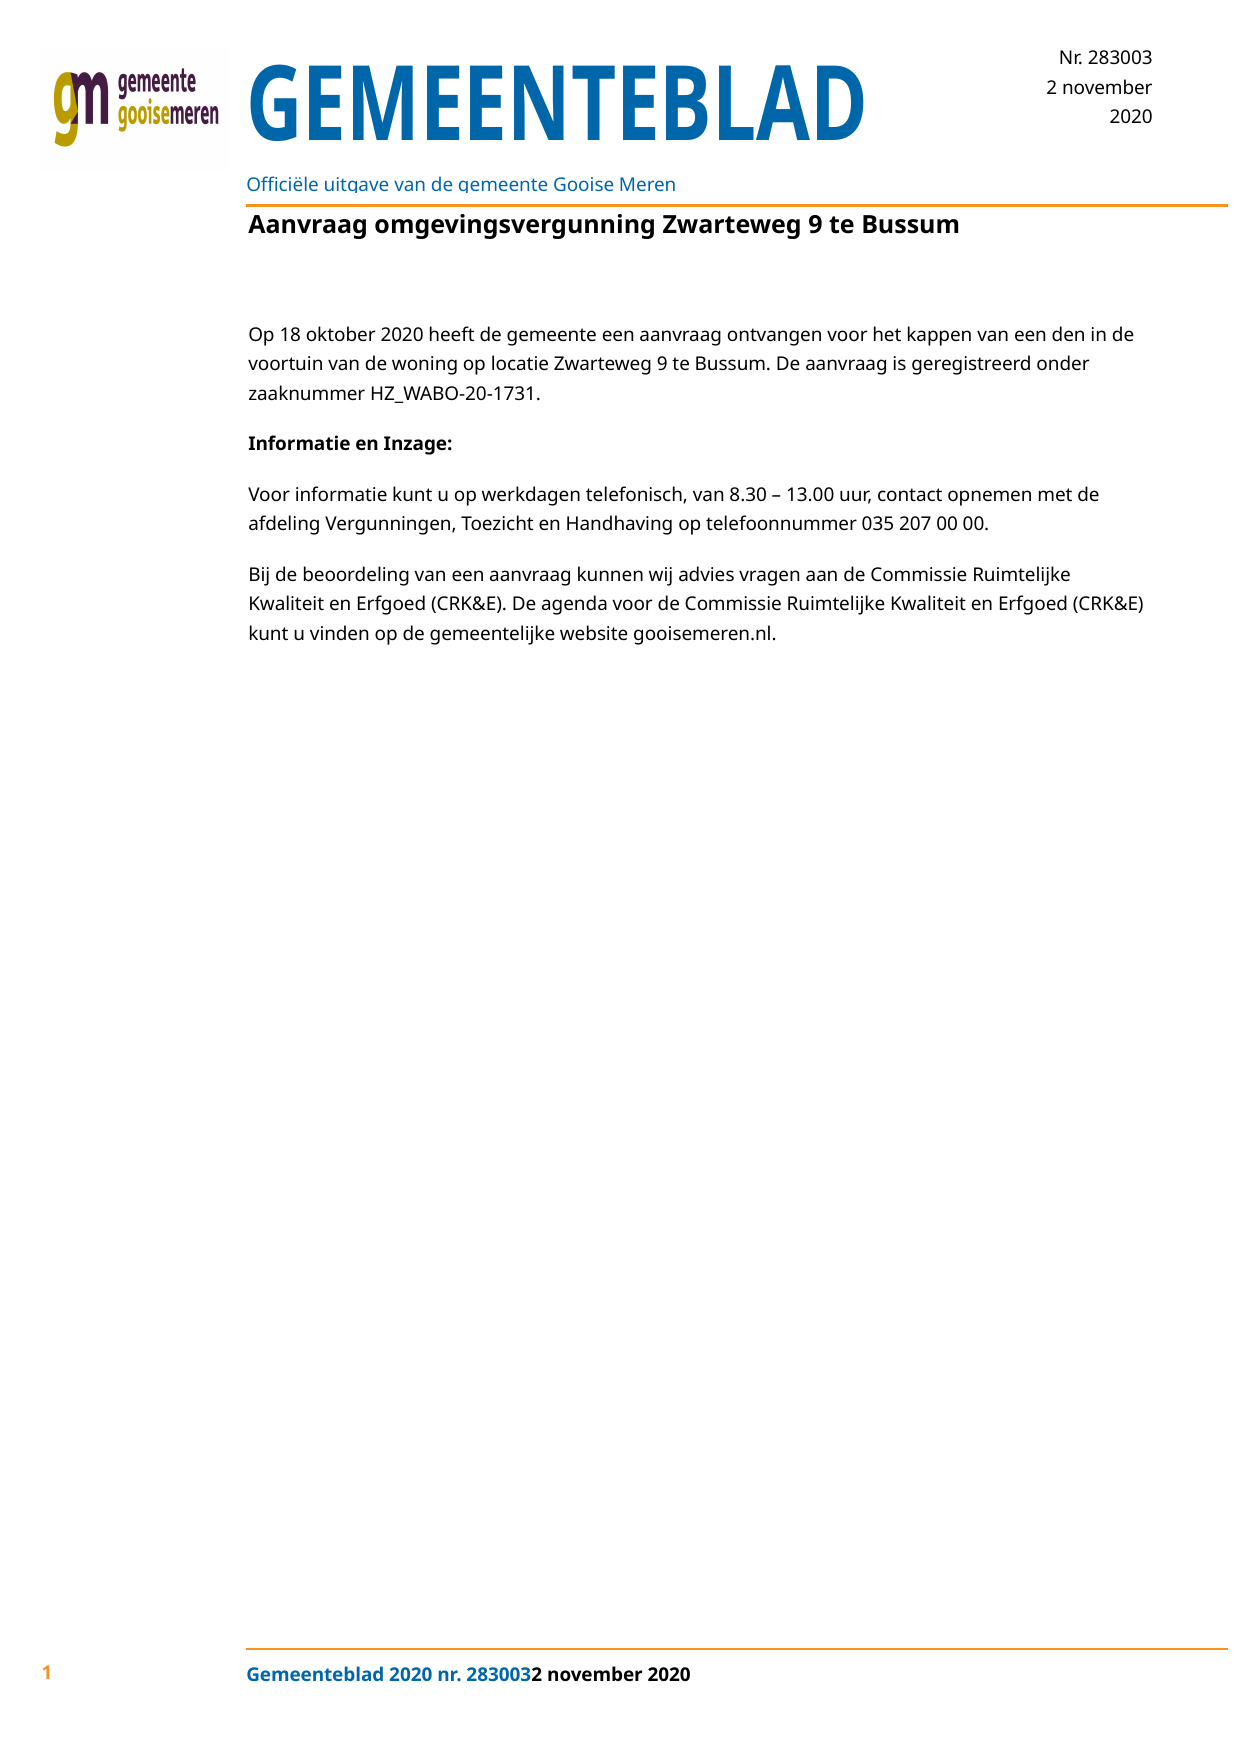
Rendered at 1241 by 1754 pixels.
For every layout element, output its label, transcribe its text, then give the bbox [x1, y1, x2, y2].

text Bij de beoordeling van een aanvraag kunnen wij advies vragen aan de Commissie Ruimtelijke Kwaliteit en Erfgoed (CRK&E). De agenda voor de Commissie Ruimtelijke Kwaliteit en Erfgoed (CRK&E) kunt u vinden op de gemeentelijke website gooisemeren.nl. [248, 561, 1152, 646]
picture [41, 47, 231, 172]
text Informatie en Inzage: [248, 430, 1152, 456]
text Op 18 oktober 2020 heeft de gemeente een aanvraag ontvangen voor het kappen van een den in de voortuin van de woning op locatie Zwarteweg 9 te Bussum. De aanvraag is geregistreerd onder zaaknummer HZ_WABO-20-1731. [248, 321, 1152, 406]
text Aanvraag omgevingsvergunning Zwarteweg 9 te Bussum [248, 207, 1152, 241]
text Voor informatie kunt u op werkdagen telefonisch, van 8.30 – 13.00 uur, contact opnemen met de afdeling Vergunningen, Toezicht en Handhaving op telefoonnummer 035 207 00 00. [248, 481, 1152, 536]
